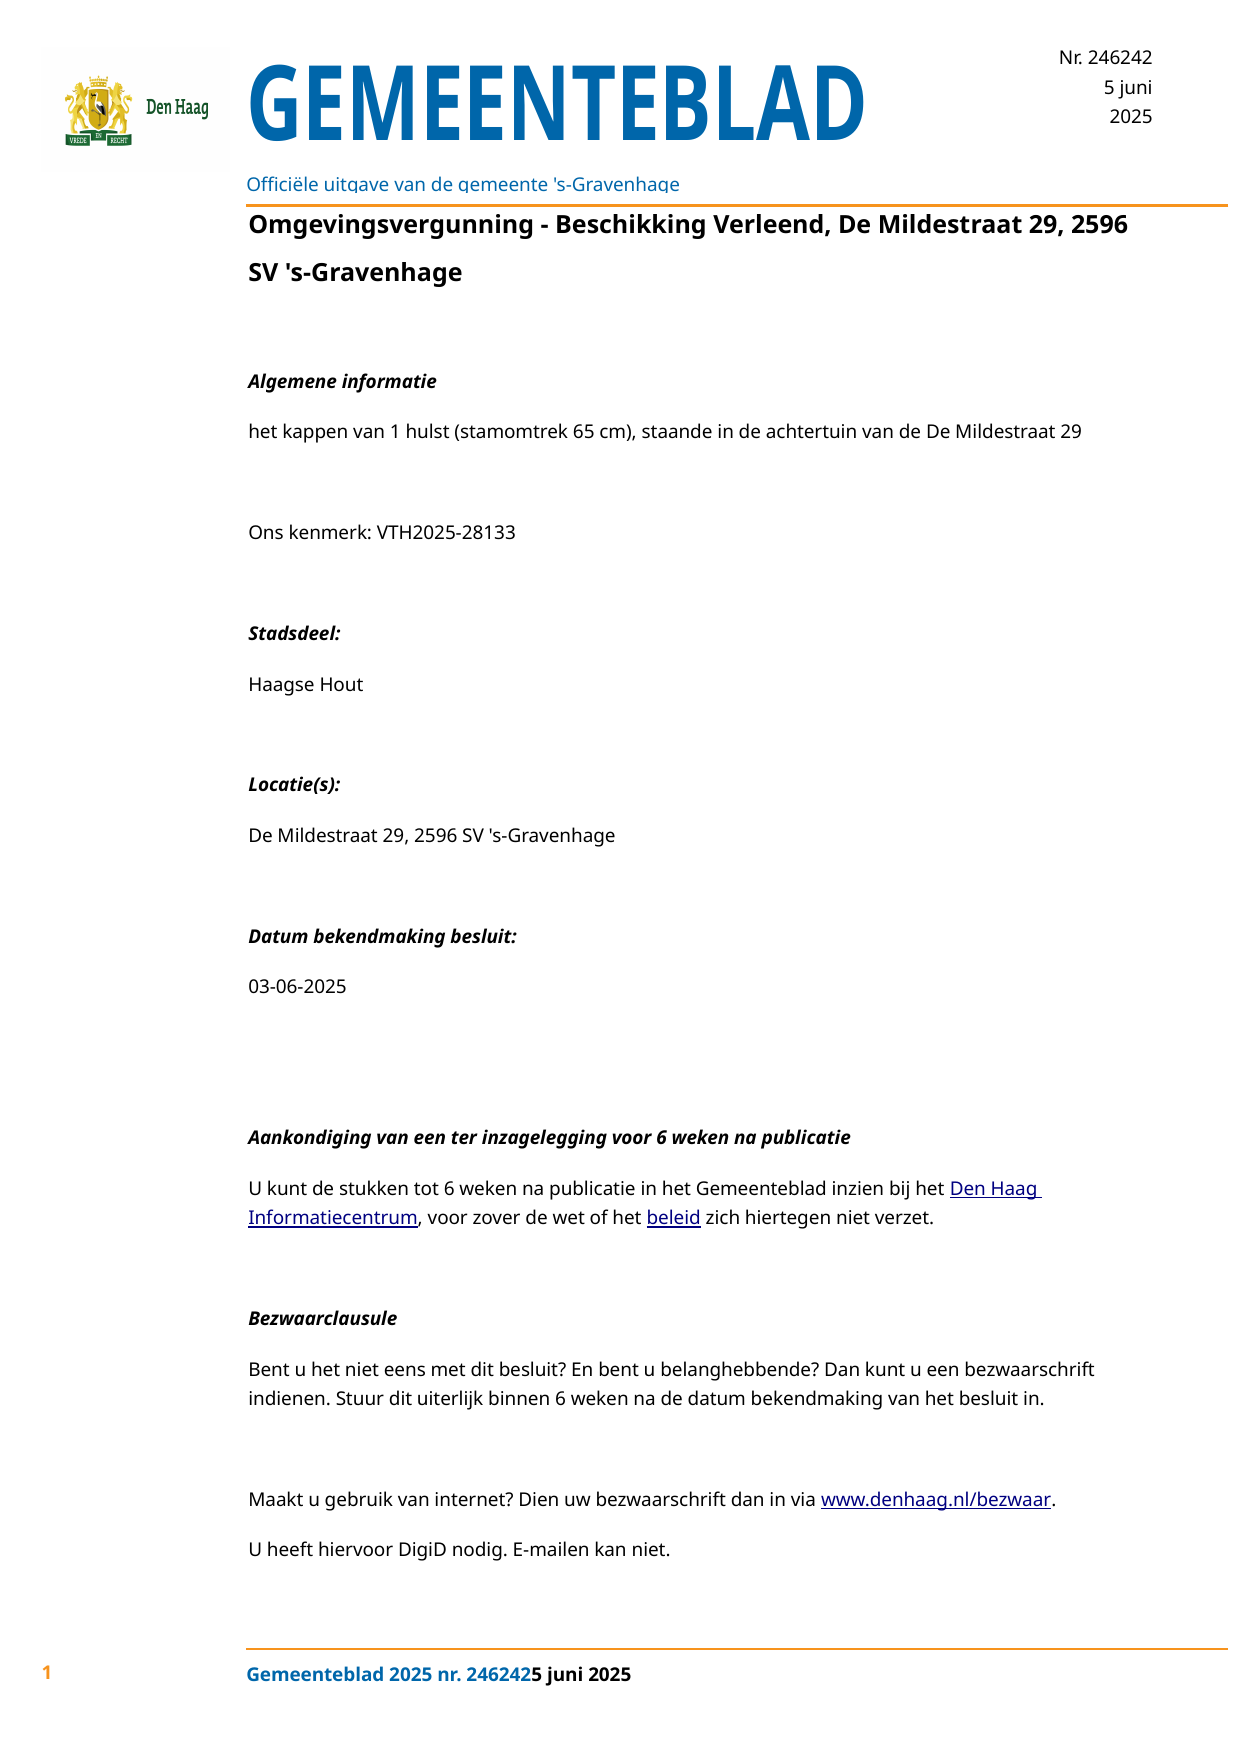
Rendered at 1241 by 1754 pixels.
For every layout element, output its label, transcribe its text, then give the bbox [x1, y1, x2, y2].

text Haagse Hout [248, 671, 1152, 697]
text U kunt de stukken tot 6 weken na publicatie in het Gemeenteblad inzien bij het Den Haag Informatiecentrum, voor zover de wet of het beleid zich hiertegen niet verzet. [248, 1175, 1152, 1230]
text Bezwaarclausule [248, 1305, 1152, 1331]
picture [41, 47, 231, 172]
text Algemene informatie [248, 368, 1152, 394]
text Locatie(s): [248, 772, 1152, 797]
text Datum bekendmaking besluit: [248, 923, 1152, 949]
text Ons kenmerk: VTH2025-28133 [248, 519, 1152, 545]
text Stadsdeel: [248, 620, 1152, 646]
text het kappen van 1 hulst (stamomtrek 65 cm), staande in de achtertuin van de De Mildestraat 29 [248, 419, 1152, 444]
text De Mildestraat 29, 2596 SV 's-Gravenhage [248, 822, 1152, 848]
text Omgevingsvergunning - Beschikking Verleend, De Mildestraat 29, 2596 SV 's-Gravenhage [248, 207, 1152, 288]
text Maakt u gebruik van internet? Dien uw bezwaarschrift dan in via www.denhaag.nl/bezwaar. [248, 1486, 1152, 1512]
text 03-06-2025 [248, 973, 1152, 999]
text Bent u het niet eens met dit besluit? En bent u belanghebbende? Dan kunt u een bezwaarschrift indienen. Stuur dit uiterlijk binnen 6 weken na de datum bekendmaking van het besluit in. [248, 1356, 1152, 1411]
text Aankondiging van een ter inzagelegging voor 6 weken na publicatie [248, 1124, 1152, 1150]
text U heeft hiervoor DigiD nodig. E-mailen kan niet. [248, 1537, 1152, 1562]
